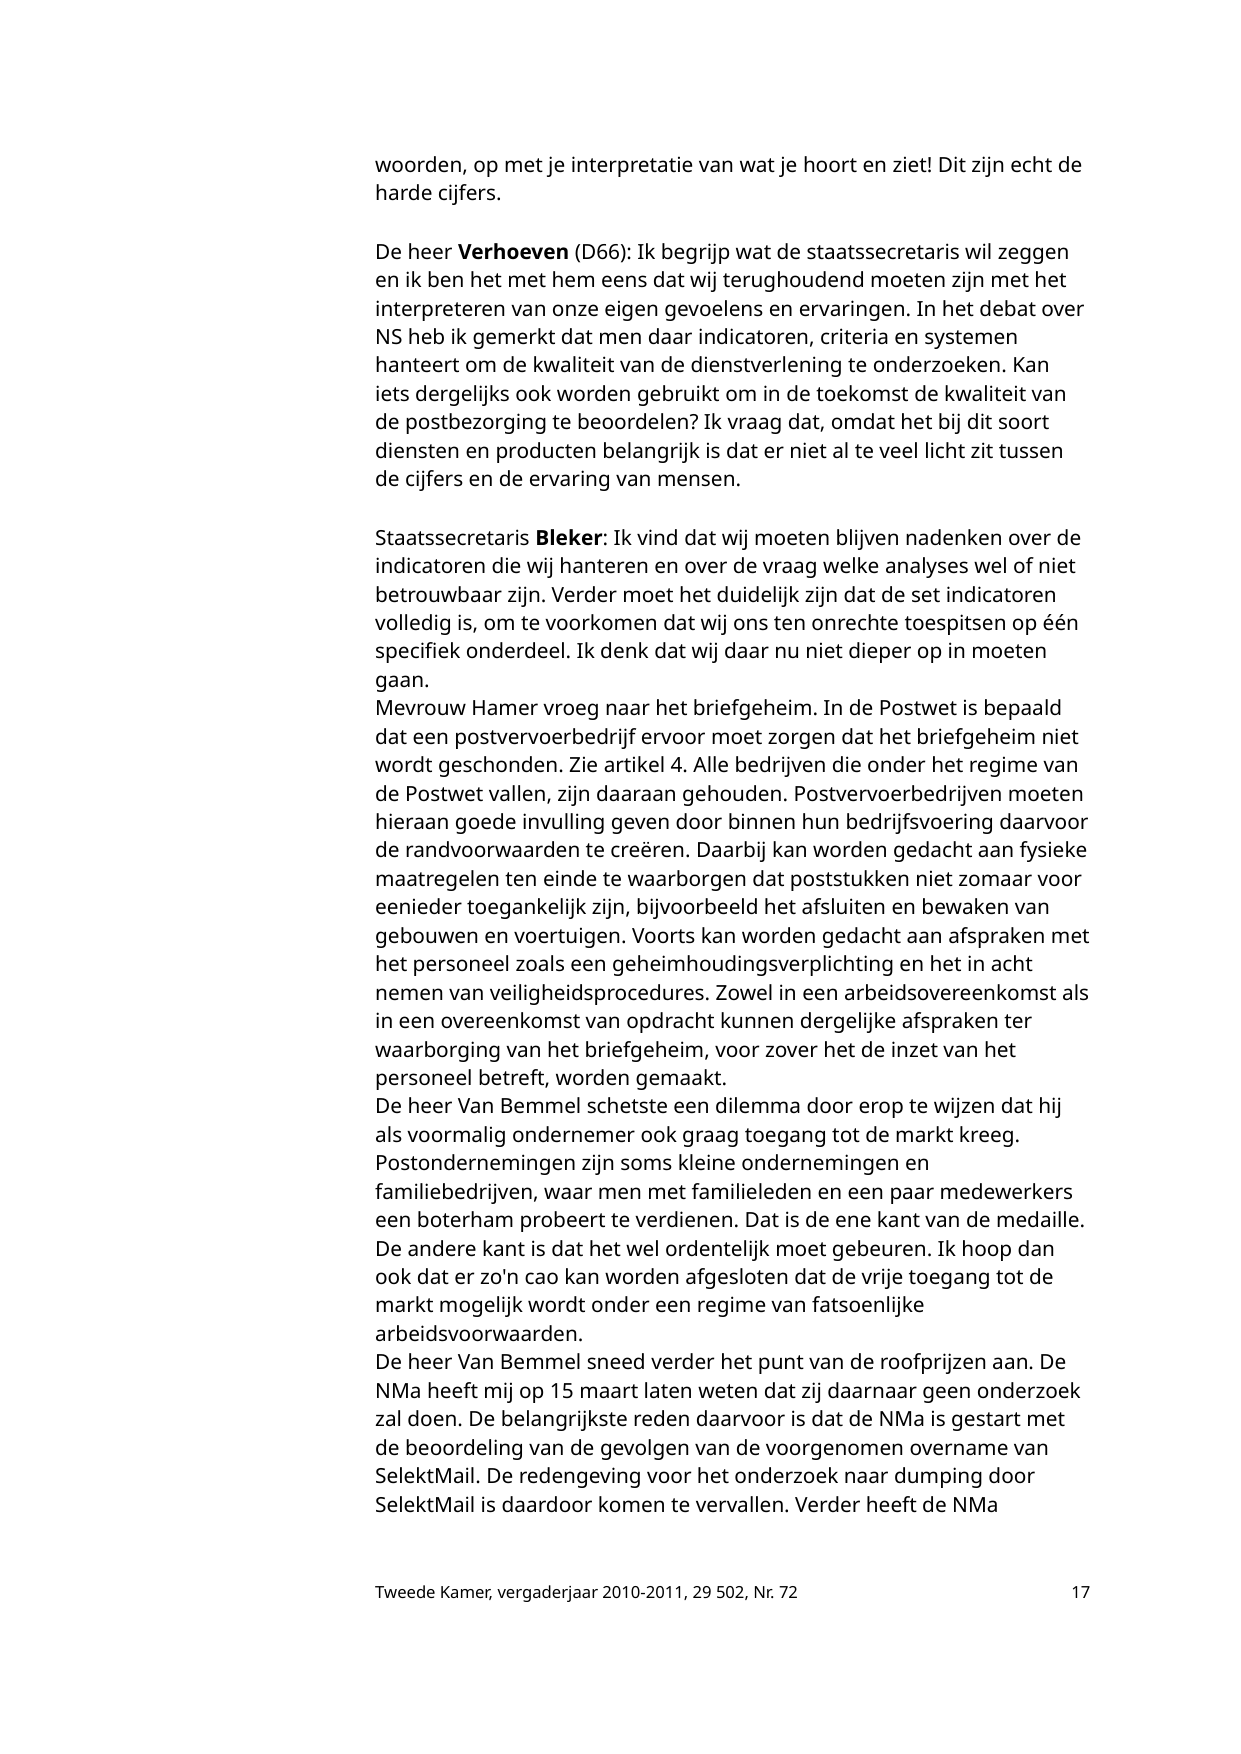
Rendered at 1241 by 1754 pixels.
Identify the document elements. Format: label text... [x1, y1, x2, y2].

text De heer Van Bemmel schetste een dilemma door erop te wijzen dat hij als voormalig ondernemer ook graag toegang tot de markt kreeg. Postondernemingen zijn soms kleine ondernemingen en familiebedrijven, waar men met familieleden en een paar medewerkers een boterham probeert te verdienen. Dat is de ene kant van de medaille. De andere kant is dat het wel ordentelijk moet gebeuren. Ik hoop dan ook dat er zo'n cao kan worden afgesloten dat de vrije toegang tot de markt mogelijk wordt onder een regime van fatsoenlijke arbeidsvoorwaarden. [375, 1092, 1090, 1347]
text De heer Verhoeven (D66): Ik begrijp wat de staatssecretaris wil zeggen en ik ben het met hem eens dat wij terughoudend moeten zijn met het interpreteren van onze eigen gevoelens en ervaringen. In het debat over NS heb ik gemerkt dat men daar indicatoren, criteria en systemen hanteert om de kwaliteit van de dienstverlening te onderzoeken. Kan iets dergelijks ook worden gebruikt om in de toekomst de kwaliteit van de postbezorging te beoordelen? Ik vraag dat, omdat het bij dit soort diensten en producten belangrijk is dat er niet al te veel licht zit tussen de cijfers en de ervaring van mensen. [375, 237, 1090, 493]
text Mevrouw Hamer vroeg naar het briefgeheim. In de Postwet is bepaald dat een postvervoerbedrijf ervoor moet zorgen dat het briefgeheim niet wordt geschonden. Zie artikel 4. Alle bedrijven die onder het regime van de Postwet vallen, zijn daaraan gehouden. Postvervoerbedrijven moeten hieraan goede invulling geven door binnen hun bedrijfsvoering daarvoor de randvoorwaarden te creëren. Daarbij kan worden gedacht aan fysieke maatregelen ten einde te waarborgen dat poststukken niet zomaar voor eenieder toegankelijk zijn, bijvoorbeeld het afsluiten en bewaken van gebouwen en voertuigen. Voorts kan worden gedacht aan afspraken met het personeel zoals een geheimhoudingsverplichting en het in acht nemen van veiligheidsprocedures. Zowel in een arbeidsovereenkomst als in een overeenkomst van opdracht kunnen dergelijke afspraken ter waarborging van het briefgeheim, voor zover het de inzet van het personeel betreft, worden gemaakt. [375, 693, 1090, 1092]
text woorden, op met je interpretatie van wat je hoort en ziet! Dit zijn echt de harde cijfers. [375, 150, 1090, 207]
text Staatssecretaris Bleker: Ik vind dat wij moeten blijven nadenken over de indicatoren die wij hanteren en over de vraag welke analyses wel of niet betrouwbaar zijn. Verder moet het duidelijk zijn dat de set indicatoren volledig is, om te voorkomen dat wij ons ten onrechte toespitsen op één specifiek onderdeel. Ik denk dat wij daar nu niet dieper op in moeten gaan. [375, 523, 1090, 693]
text De heer Van Bemmel sneed verder het punt van de roofprijzen aan. De NMa heeft mij op 15 maart laten weten dat zij daarnaar geen onderzoek zal doen. De belangrijkste reden daarvoor is dat de NMa is gestart met de beoordeling van de gevolgen van de voorgenomen overname van SelektMail. De redengeving voor het onderzoek naar dumping door SelektMail is daardoor komen te vervallen. Verder heeft de NMa [375, 1347, 1090, 1518]
